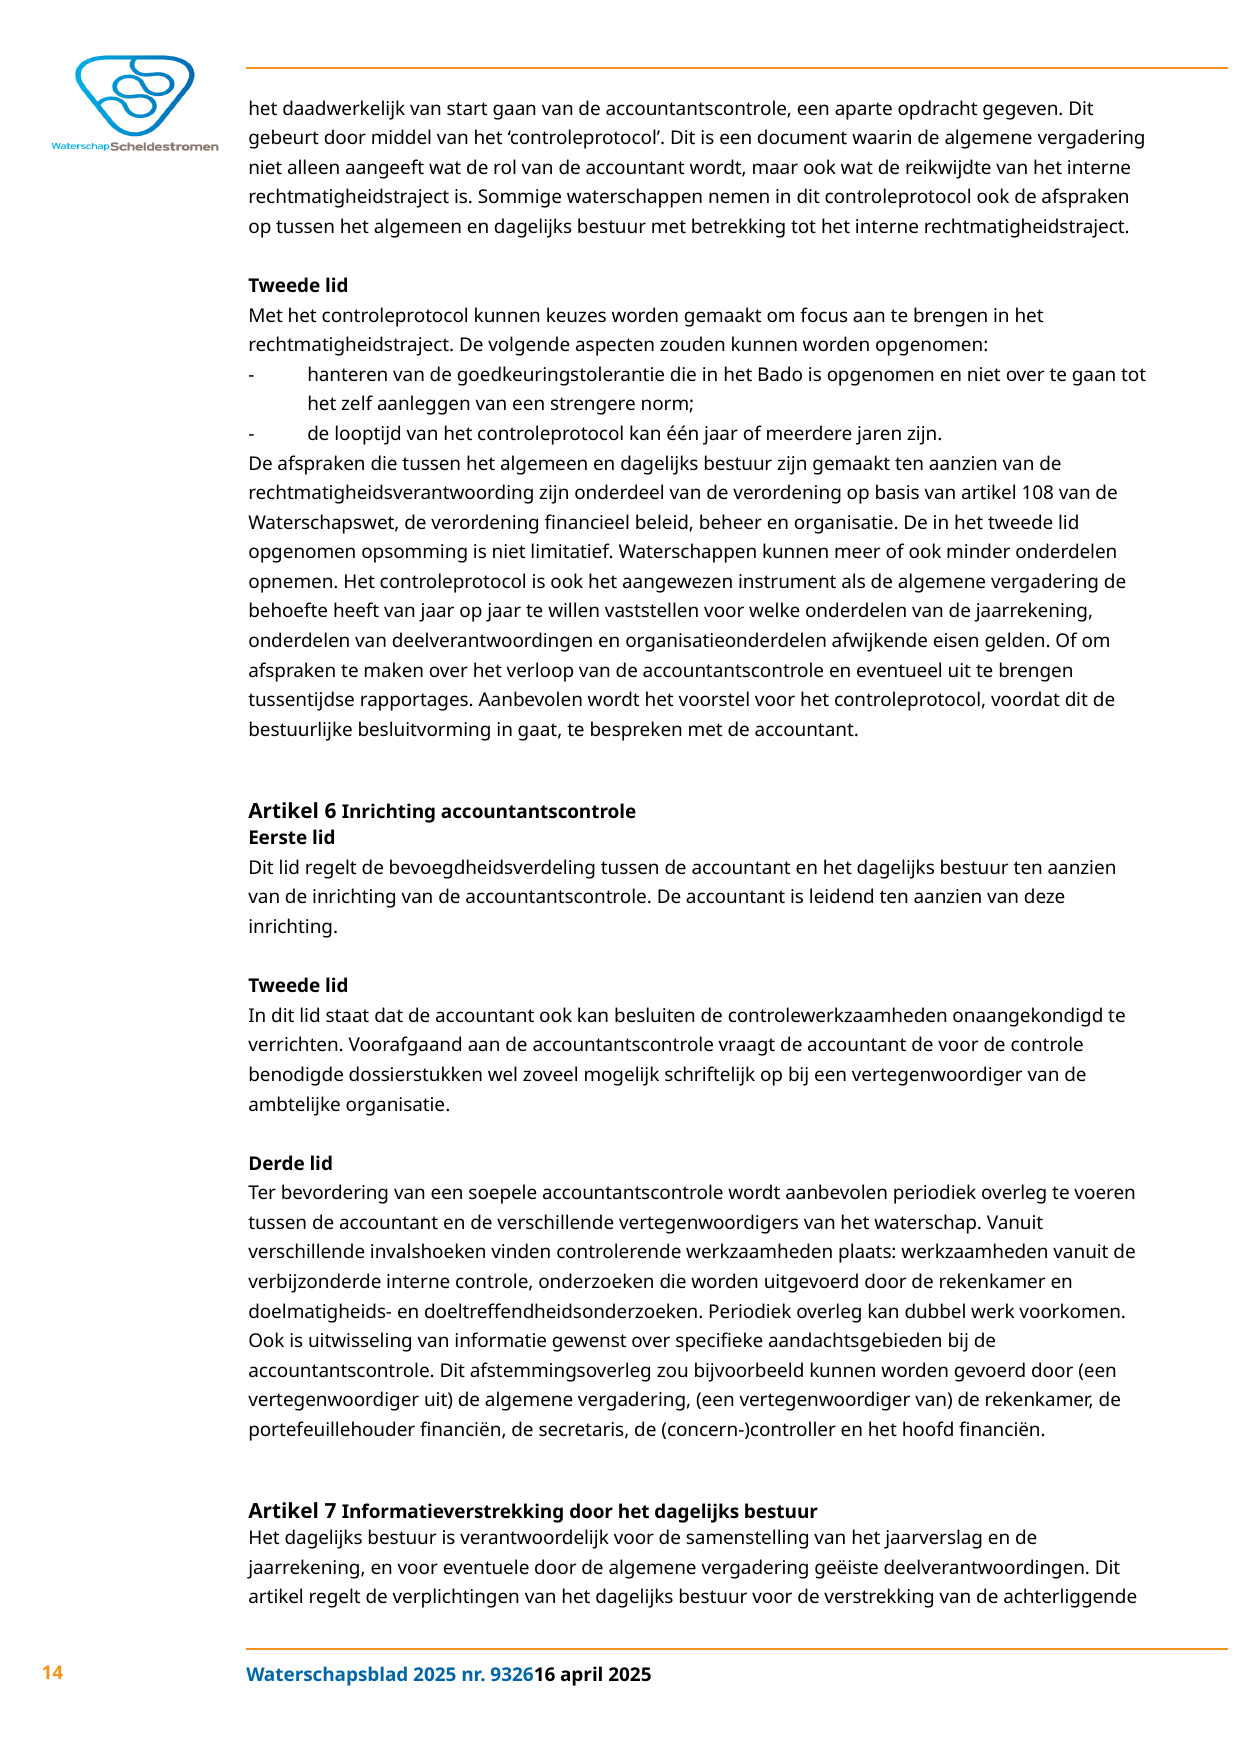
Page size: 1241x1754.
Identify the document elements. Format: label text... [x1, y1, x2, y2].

list hanteren van de goedkeuringstolerantie die in het Bado is opgenomen en niet over te gaan tot het zelf aanleggen van een strengere norm; [248, 361, 1152, 416]
text Ter bevordering van een soepele accountantscontrole wordt aanbevolen periodiek overleg te voeren tussen de accountant en de verschillende vertegenwoordigers van het waterschap. Vanuit verschillende invalshoeken vinden controlerende werkzaamheden plaats: werkzaamheden vanuit de verbijzonderde interne controle, onderzoeken die worden uitgevoerd door de rekenkamer en doelmatigheids- en doeltreffendheidsonderzoeken. Periodiek overleg kan dubbel werk voorkomen. Ook is uitwisseling van informatie gewenst over specifieke aandachtsgebieden bij de accountantscontrole. Dit afstemmingsoverleg zou bijvoorbeeld kunnen worden gevoerd door (een vertegenwoordiger uit) de algemene vergadering, (een vertegenwoordiger van) de rekenkamer, de portefeuillehouder financiën, de secretaris, de (concern-)controller en het hoofd financiën. [248, 1179, 1152, 1442]
text De afspraken die tussen het algemeen en dagelijks bestuur zijn gemaakt ten aanzien van de rechtmatigheidsverantwoording zijn onderdeel van de verordening op basis van artikel 108 van de Waterschapswet, de verordening financieel beleid, beheer en organisatie. De in het tweede lid opgenomen opsomming is niet limitatief. Waterschappen kunnen meer of ook minder onderdelen opnemen. Het controleprotocol is ook het aangewezen instrument als de algemene vergadering de behoefte heeft van jaar op jaar te willen vaststellen voor welke onderdelen van de jaarrekening, onderdelen van deelverantwoordingen en organisatieonderdelen afwijkende eisen gelden. Of om afspraken te maken over het verloop van de accountantscontrole en eventueel uit te brengen tussentijdse rapportages. Aanbevolen wordt het voorstel voor het controleprotocol, voordat dit de bestuurlijke besluitvorming in gaat, te bespreken met de accountant. [248, 450, 1152, 742]
text Het dagelijks bestuur is verantwoordelijk voor de samenstelling van het jaarverslag en de jaarrekening, en voor eventuele door de algemene vergadering geëiste deelverantwoordingen. Dit artikel regelt de verplichtingen van het dagelijks bestuur voor de verstrekking van de achterliggende [248, 1524, 1152, 1609]
list de looptijd van het controleprotocol kan één jaar of meerdere jaren zijn. [248, 420, 1152, 446]
text Tweede lid [248, 272, 1152, 298]
text Met het controleprotocol kunnen keuzes worden gemaakt om focus aan te brengen in het rechtmatigheidstraject. De volgende aspecten zouden kunnen worden opgenomen: [248, 302, 1152, 357]
text Dit lid regelt de bevoegdheidsverdeling tussen de accountant en het dagelijks bestuur ten aanzien van de inrichting van de accountantscontrole. De accountant is leidend ten aanzien van deze inrichting. [248, 854, 1152, 939]
text Eerste lid [248, 824, 1152, 850]
text Artikel 7 Informatieverstrekking door het dagelijks bestuur [248, 1496, 1152, 1524]
text Artikel 6 Inrichting accountantscontrole [248, 796, 1152, 824]
text het daadwerkelijk van start gaan van de accountantscontrole, een aparte opdracht gegeven. Dit gebeurt door middel van het ‘controleprotocol’. Dit is een document waarin de algemene vergadering niet alleen aangeeft wat de rol van de accountant wordt, maar ook wat de reikwijdte van het interne rechtmatigheidstraject is. Sommige waterschappen nemen in dit controleprotocol ook de afspraken op tussen het algemeen en dagelijks bestuur met betrekking tot het interne rechtmatigheidstraject. [248, 95, 1152, 239]
text Tweede lid [248, 972, 1152, 998]
text Derde lid [248, 1150, 1152, 1176]
text In dit lid staat dat de accountant ook kan besluiten de controlewerkzaamheden onaangekondigd te verrichten. Voorafgaand aan de accountantscontrole vraagt de accountant de voor de controle benodigde dossierstukken wel zoveel mogelijk schriftelijk op bij een vertegenwoordiger van de ambtelijke organisatie. [248, 1002, 1152, 1116]
picture [41, 47, 231, 172]
